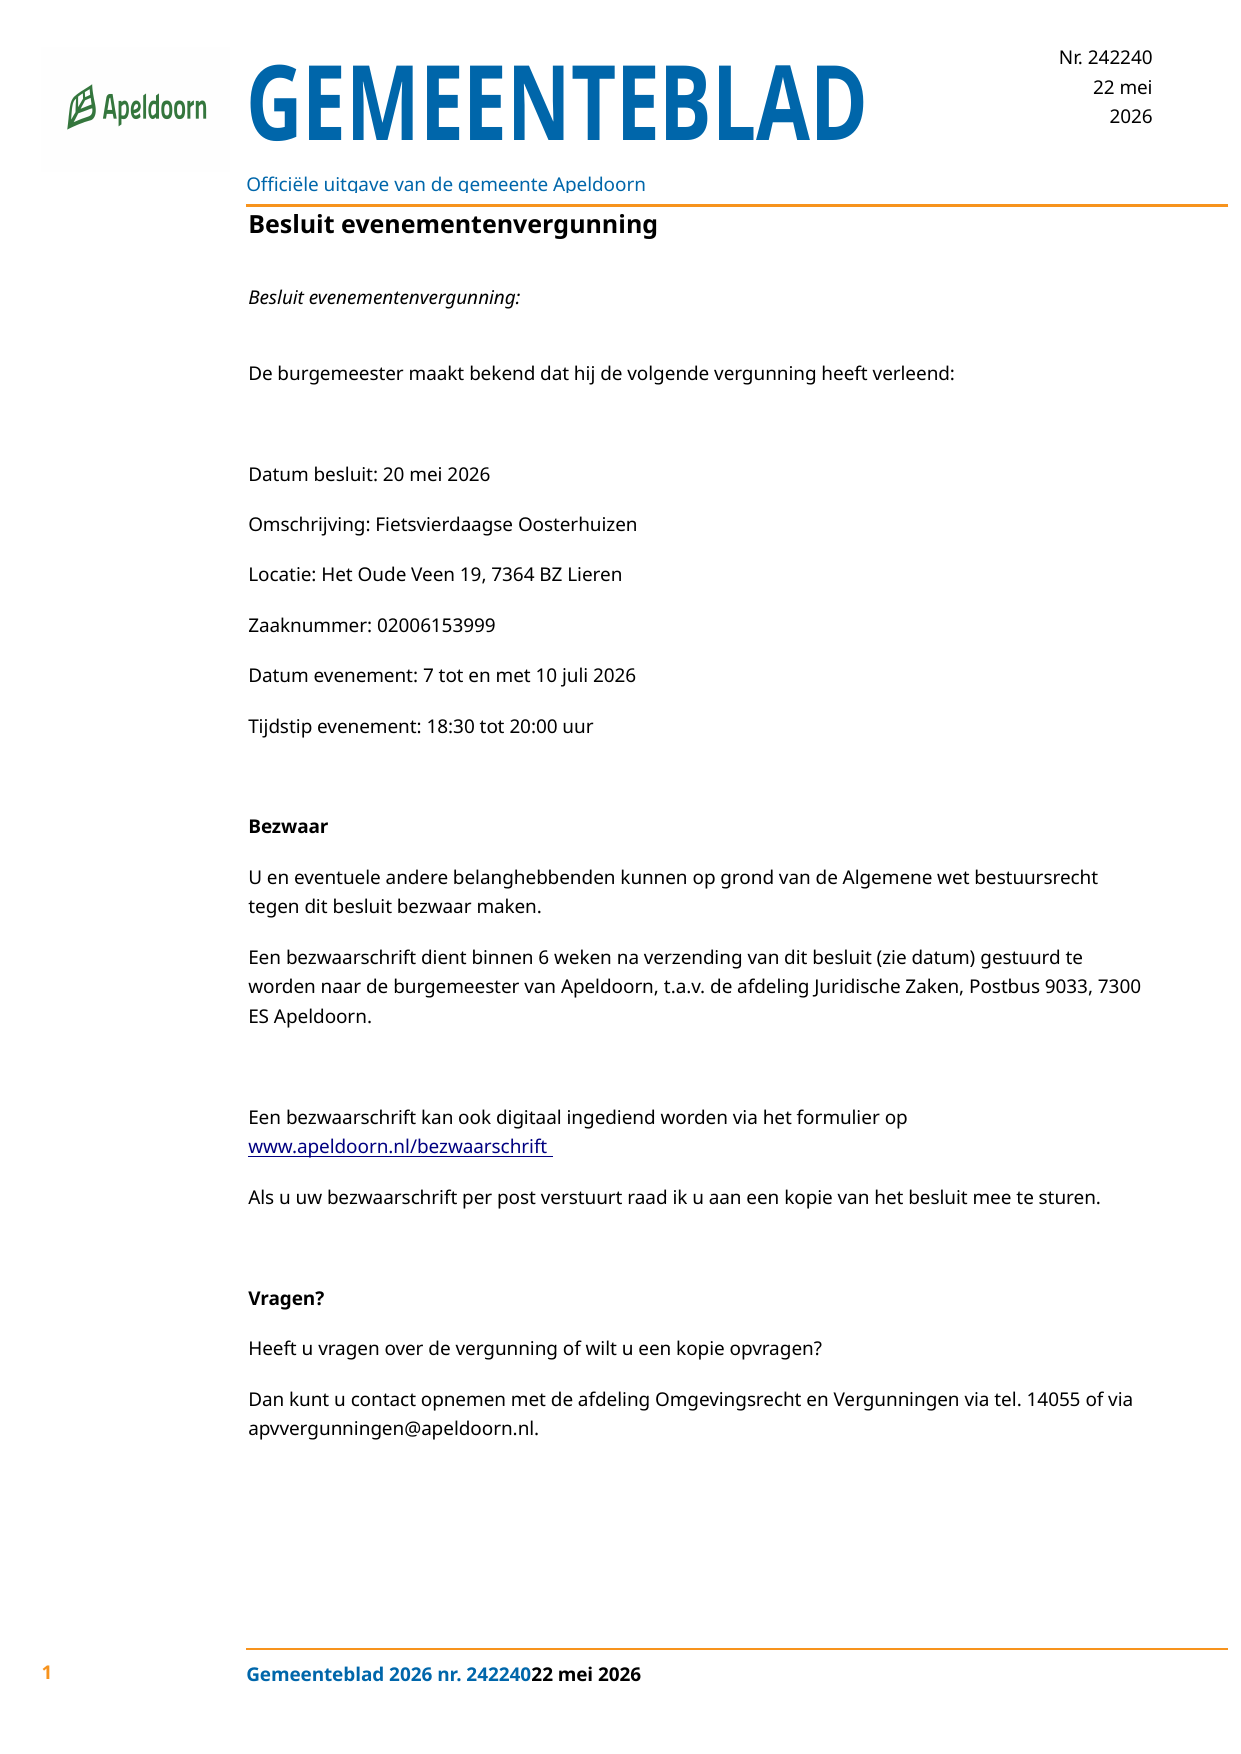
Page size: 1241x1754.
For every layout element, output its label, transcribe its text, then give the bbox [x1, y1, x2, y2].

text Omschrijving: Fietsvierdaagse Oosterhuizen [248, 511, 1152, 537]
text Locatie: Het Oude Veen 19, 7364 BZ Lieren [248, 562, 1152, 587]
text Een bezwaarschrift kan ook digitaal ingediend worden via het formulier op www.apeldoorn.nl/bezwaarschrift [248, 1104, 1152, 1159]
text Datum evenement: 7 tot en met 10 juli 2026 [248, 662, 1152, 688]
text Datum besluit: 20 mei 2026 [248, 461, 1152, 487]
text Als u uw bezwaarschrift per post verstuurt raad ik u aan een kopie van het besluit mee te sturen. [248, 1184, 1152, 1210]
text Vragen? [248, 1285, 1152, 1311]
text Besluit evenementenvergunning: [248, 284, 1152, 309]
text U en eventuele andere belanghebbenden kunnen op grond van de Algemene wet bestuursrecht tegen dit besluit bezwaar maken. [248, 864, 1152, 919]
text Dan kunt u contact opnemen met de afdeling Omgevingsrecht en Vergunningen via tel. 14055 of via apvvergunningen@apeldoorn.nl. [248, 1386, 1152, 1441]
picture [41, 47, 231, 172]
text Heeft u vragen over de vergunning of wilt u een kopie opvragen? [248, 1335, 1152, 1361]
text Zaaknummer: 02006153999 [248, 612, 1152, 638]
text Besluit evenementenvergunning [248, 207, 1152, 241]
text De burgemeester maakt bekend dat hij de volgende vergunning heeft verleend: [248, 360, 1152, 386]
text Bezwaar [248, 814, 1152, 839]
text Tijdstip evenement: 18:30 tot 20:00 uur [248, 713, 1152, 739]
text Een bezwaarschrift dient binnen 6 weken na verzending van dit besluit (zie datum) gestuurd te worden naar de burgemeester van Apeldoorn, t.a.v. de afdeling Juridische Zaken, Postbus 9033, 7300 ES Apeldoorn. [248, 944, 1152, 1029]
